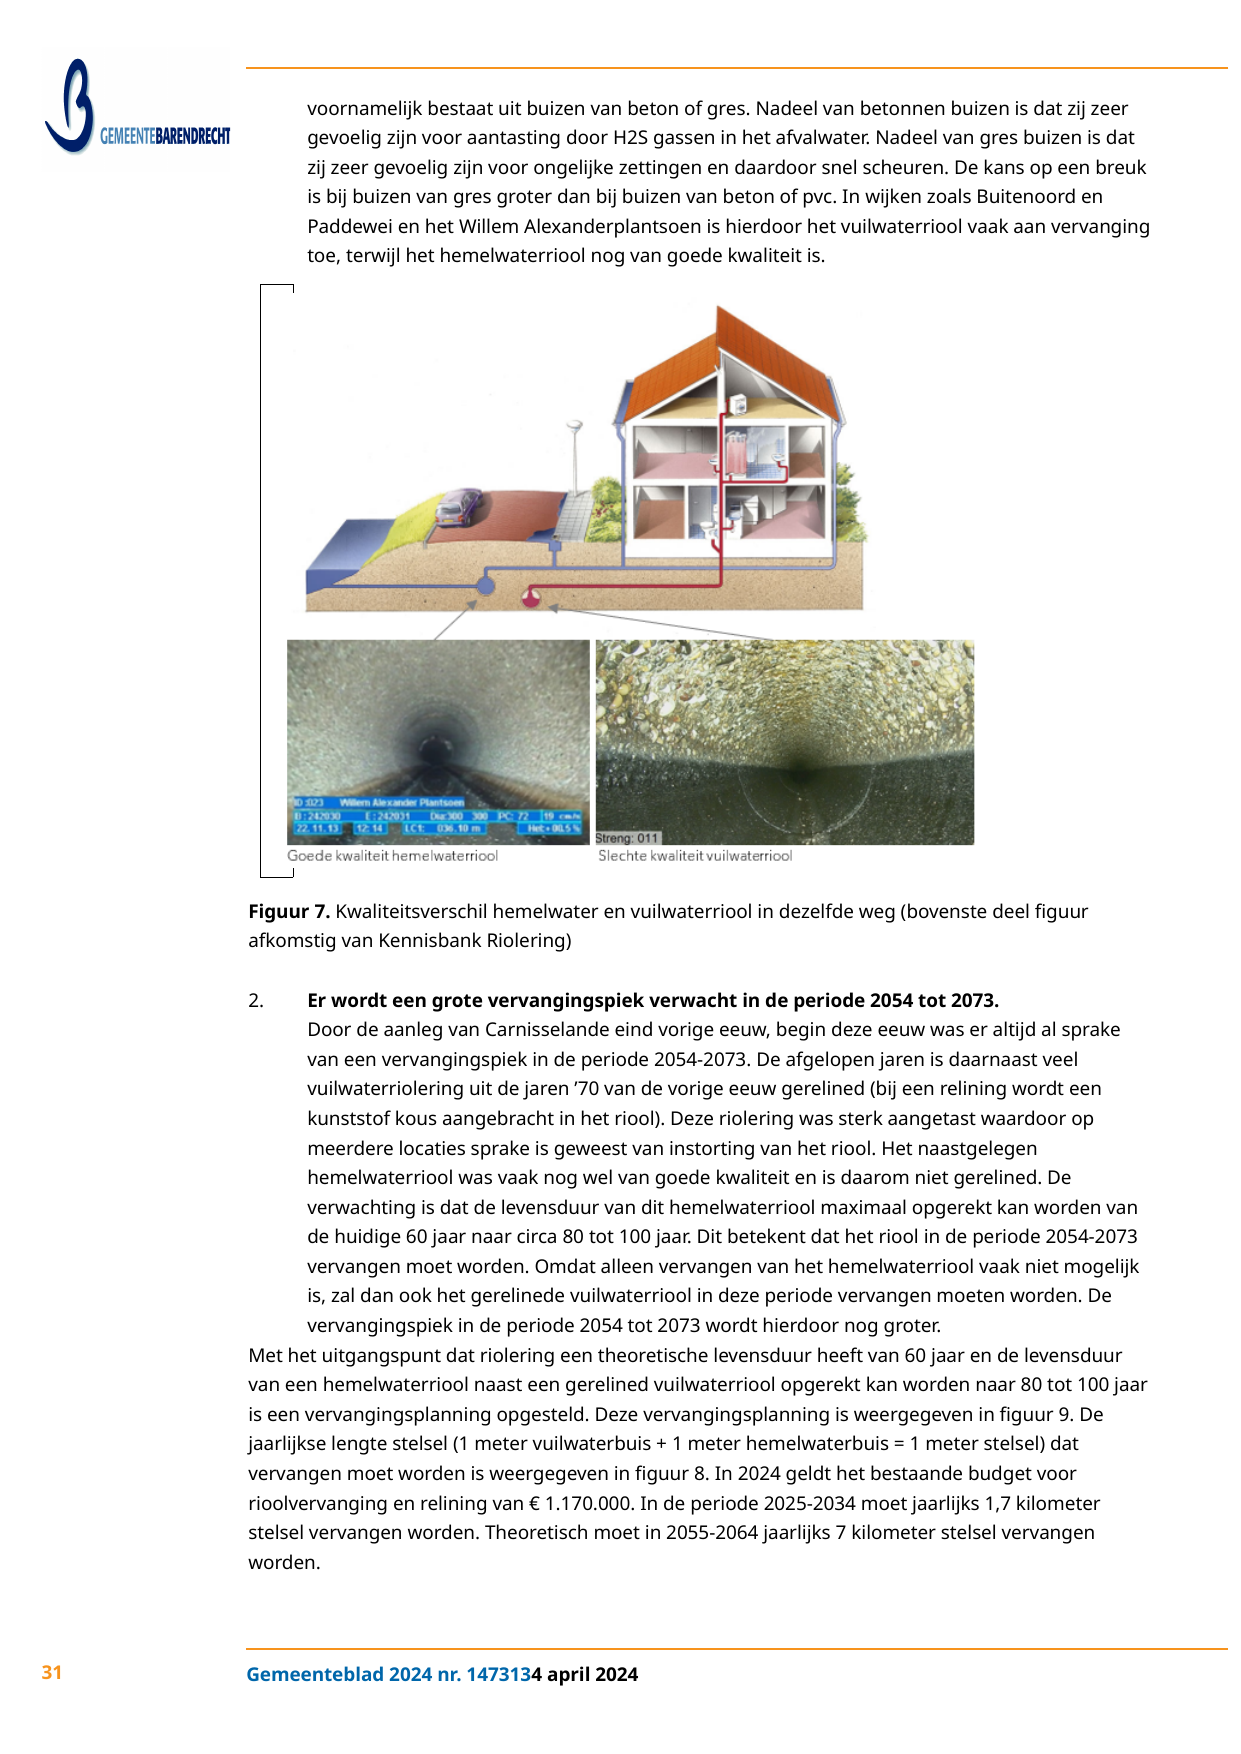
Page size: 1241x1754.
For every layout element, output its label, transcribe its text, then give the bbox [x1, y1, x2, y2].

picture [268, 293, 978, 868]
list Door de aanleg van Carnisselande eind vorige eeuw, begin deze eeuw was er altijd al sprake van een vervangingspiek in de periode 2054-2073. De afgelopen jaren is daarnaast veel vuilwaterriolering uit de jaren ’70 van de vorige eeuw gerelined (bij een relining wordt een kunststof kous aangebracht in het riool). Deze riolering was sterk aangetast waardoor op meerdere locaties sprake is geweest van instorting van het riool. Het naastgelegen hemelwaterriool was vaak nog wel van goede kwaliteit en is daarom niet gerelined. De verwachting is dat de levensduur van dit hemelwaterriool maximaal opgerekt kan worden van de huidige 60 jaar naar circa 80 tot 100 jaar. Dit betekent dat het riool in de periode 2054-2073 vervangen moet worden. Omdat alleen vervangen van het hemelwaterriool vaak niet mogelijk is, zal dan ook het gerelinede vuilwaterriool in deze periode vervangen moeten worden. De vervangingspiek in de periode 2054 tot 2073 wordt hierdoor nog groter. [248, 1016, 1152, 1338]
list voornamelijk bestaat uit buizen van beton of gres. Nadeel van betonnen buizen is dat zij zeer gevoelig zijn voor aantasting door H2S gassen in het afvalwater. Nadeel van gres buizen is dat zij zeer gevoelig zijn voor ongelijke zettingen en daardoor snel scheuren. De kans op een breuk is bij buizen van gres groter dan bij buizen van beton of pvc. In wijken zoals Buitenoord en Paddewei en het Willem Alexanderplantsoen is hierdoor het vuilwaterriool vaak aan vervanging toe, terwijl het hemelwaterriool nog van goede kwaliteit is. [248, 95, 1152, 268]
list Er wordt een grote vervangingspiek verwacht in de periode 2054 tot 2073. [248, 987, 1152, 1012]
picture [41, 47, 231, 172]
text Met het uitgangspunt dat riolering een theoretische levensduur heeft van 60 jaar en de levensduur van een hemelwaterriool naast een gerelined vuilwaterriool opgerekt kan worden naar 80 tot 100 jaar is een vervangingsplanning opgesteld. Deze vervangingsplanning is weergegeven in figuur 9. De jaarlijkse lengte stelsel (1 meter vuilwaterbuis + 1 meter hemelwaterbuis = 1 meter stelsel) dat vervangen moet worden is weergegeven in figuur 8. In 2024 geldt het bestaande budget voor rioolvervanging en relining van € 1.170.000. In de periode 2025-2034 moet jaarlijks 1,7 kilometer stelsel vervangen worden. Theoretisch moet in 2055-2064 jaarlijks 7 kilometer stelsel vervangen worden. [248, 1342, 1152, 1574]
text Figuur 7. Kwaliteitsverschil hemelwater en vuilwaterriool in dezelfde weg (bovenste deel figuur afkomstig van Kennisbank Riolering) [248, 898, 1152, 953]
